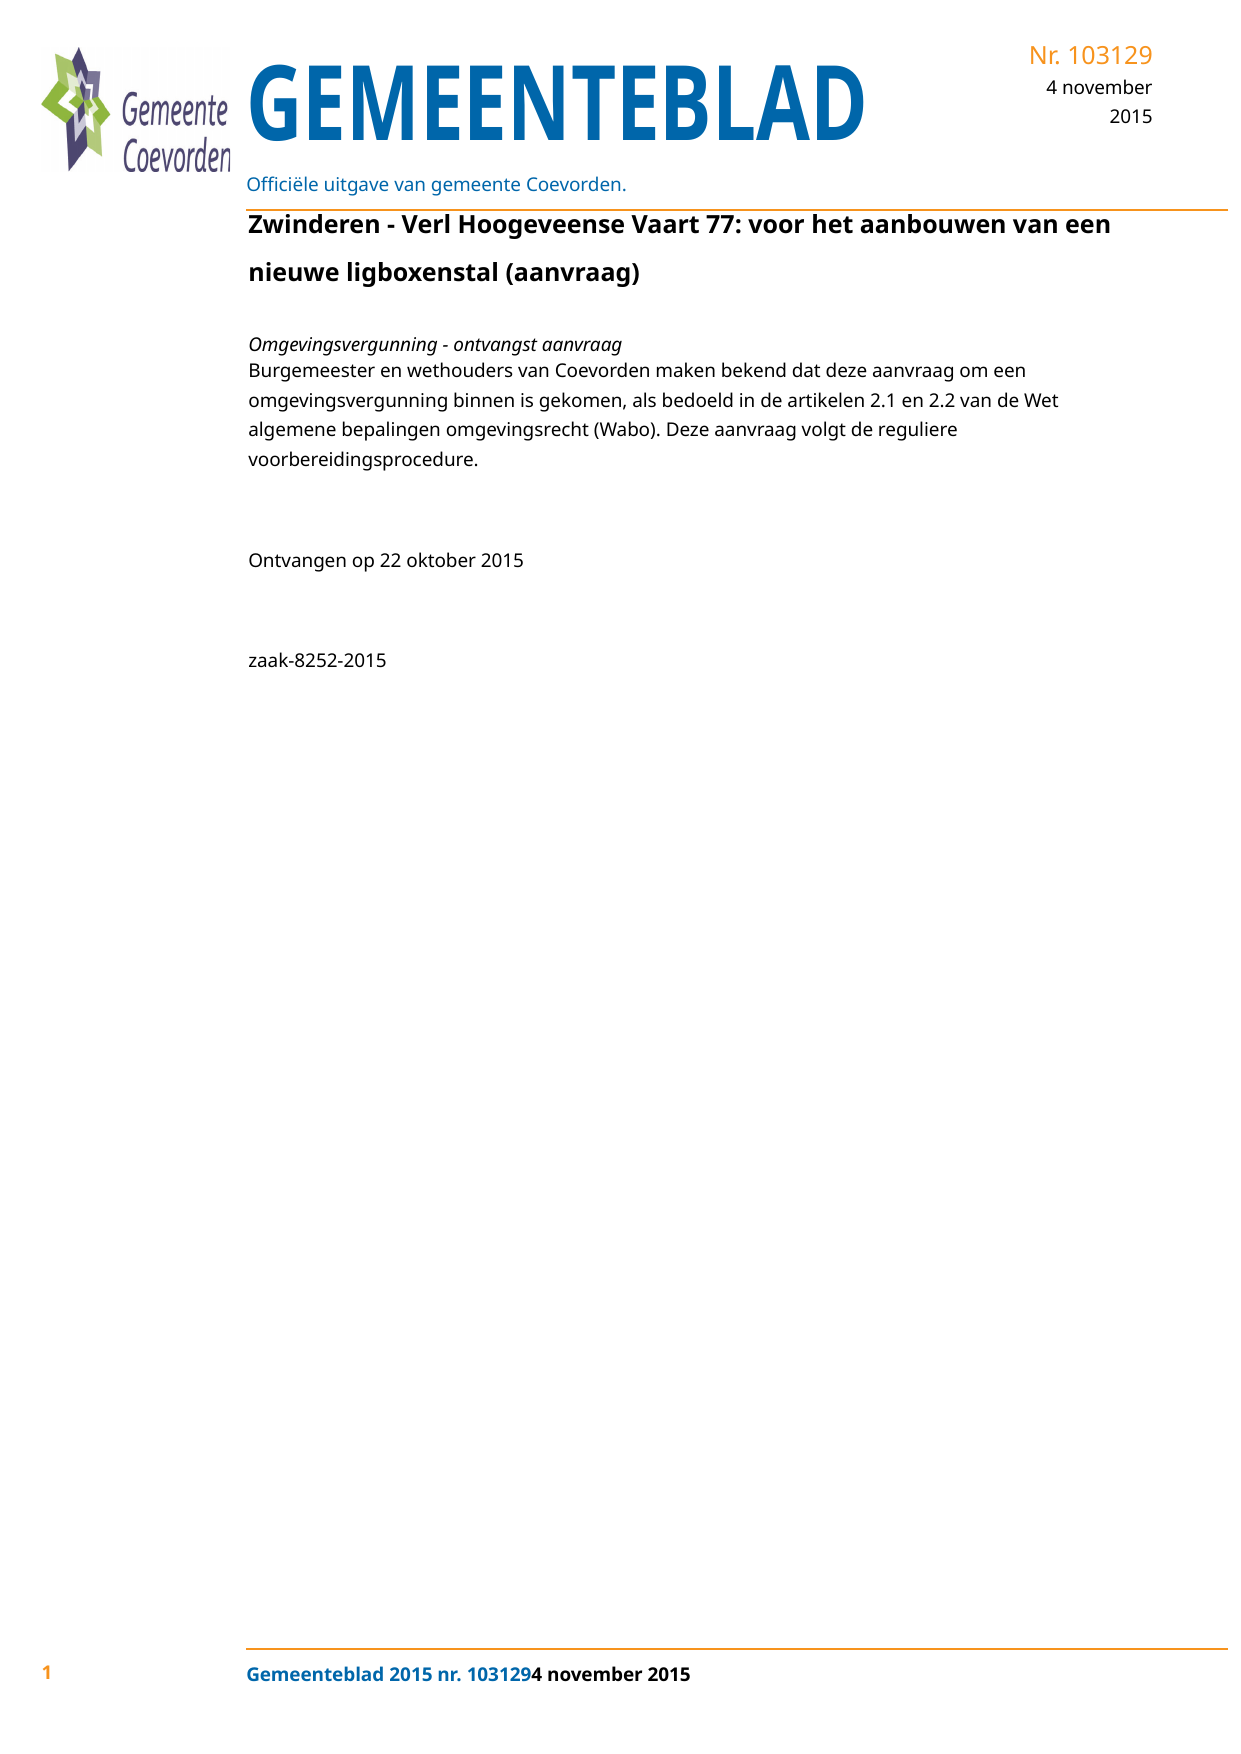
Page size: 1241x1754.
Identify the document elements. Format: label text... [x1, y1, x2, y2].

text zaak-8252-2015 [248, 648, 1152, 673]
text Burgemeester en wethouders van Coevorden maken bekend dat deze aanvraag om een omgevingsvergunning binnen is gekomen, als bedoeld in de artikelen 2.1 en 2.2 van de Wet algemene bepalingen omgevingsrecht (Wabo). Deze aanvraag volgt de reguliere voorbereidingsprocedure. [248, 357, 1152, 472]
text Zwinderen - Verl Hoogeveense Vaart 77: voor het aanbouwen van een nieuwe ligboxenstal (aanvraag) [248, 211, 1152, 288]
text Ontvangen op 22 oktober 2015 [248, 547, 1152, 572]
picture [41, 47, 231, 172]
text Omgevingsvergunning - ontvangst aanvraag [248, 331, 1152, 357]
